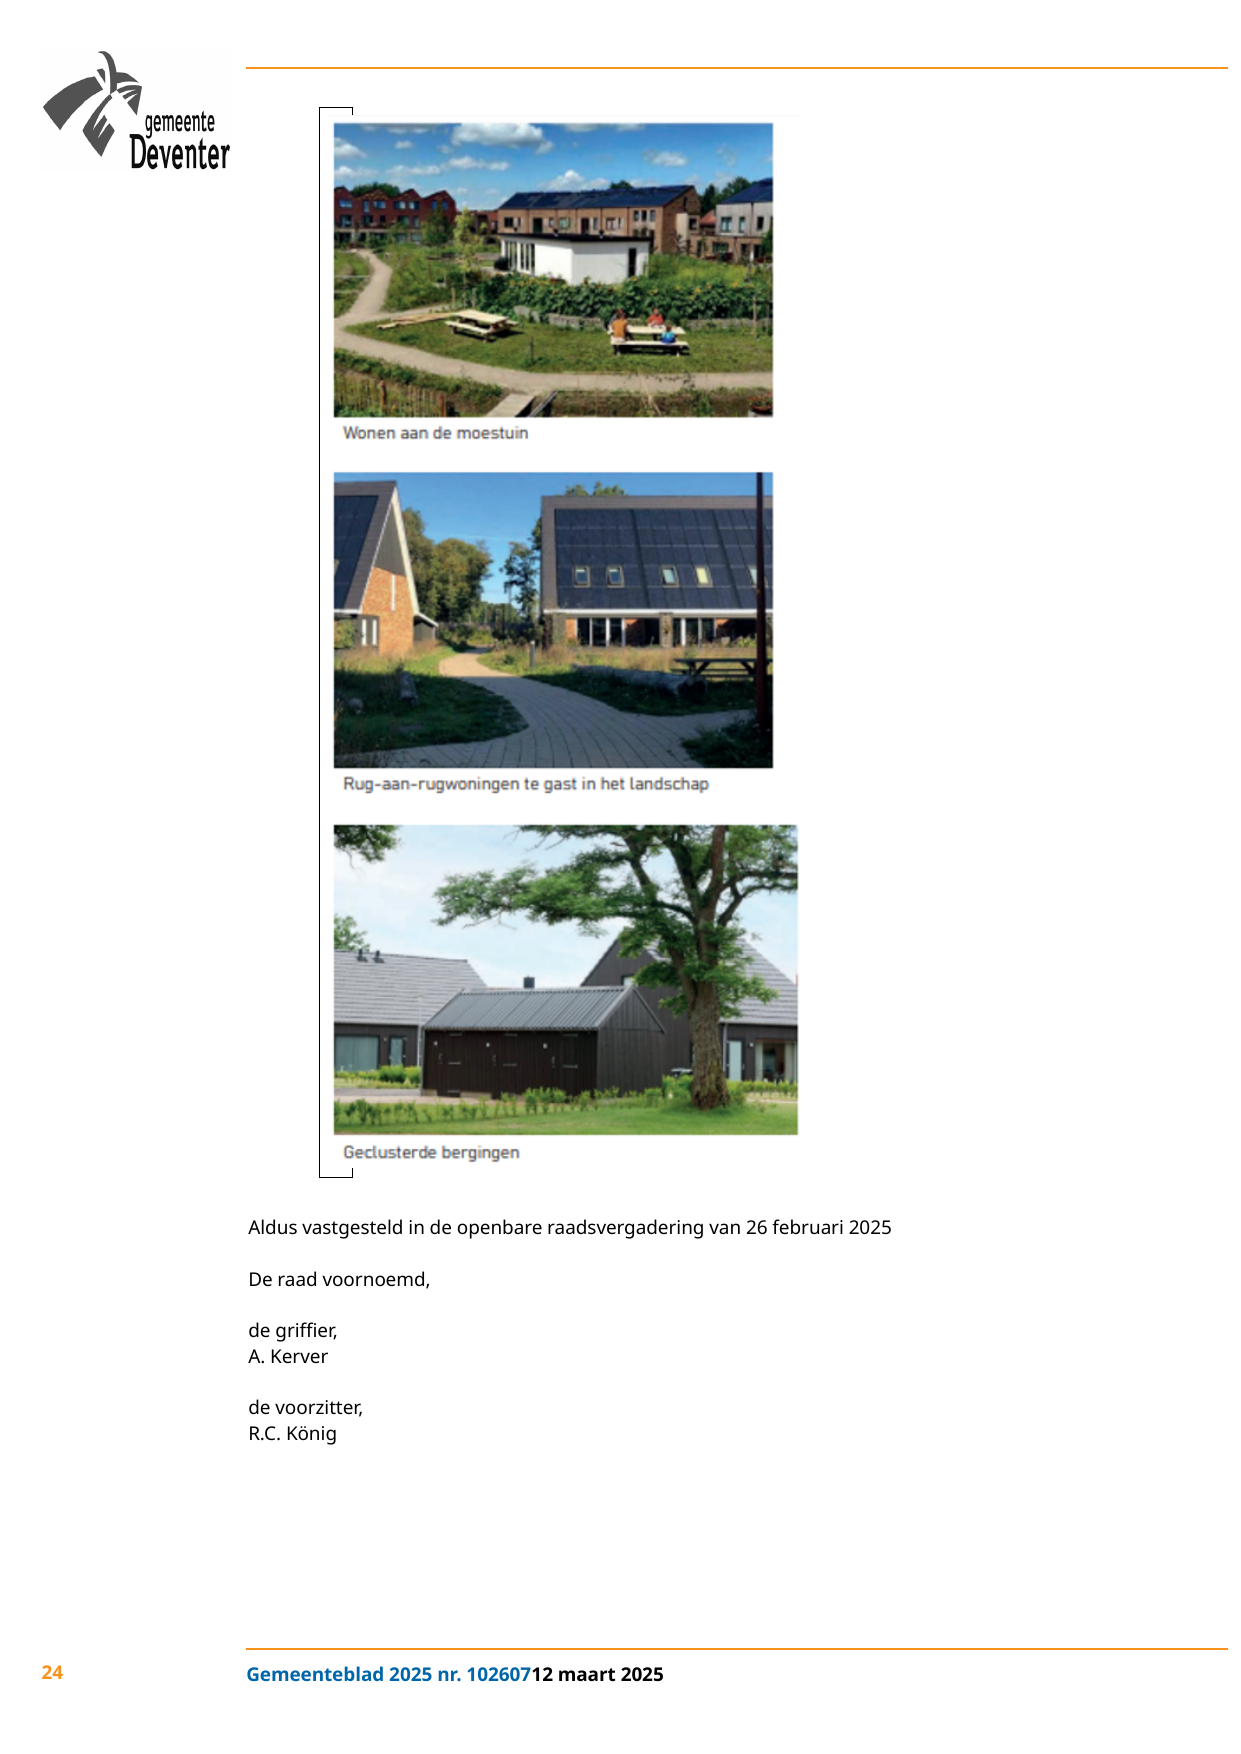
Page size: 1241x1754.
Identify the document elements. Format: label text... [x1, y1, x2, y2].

text de voorzitter, [248, 1394, 1152, 1420]
text A. Kerver [248, 1343, 1152, 1369]
picture [41, 47, 231, 172]
text de griffier, [248, 1317, 1152, 1343]
text Aldus vastgesteld in de openbare raadsvergadering van 26 februari 2025 [248, 1214, 1152, 1240]
text R.C. König [248, 1420, 1152, 1446]
text De raad voornoemd, [248, 1266, 1152, 1292]
picture [327, 115, 801, 1168]
